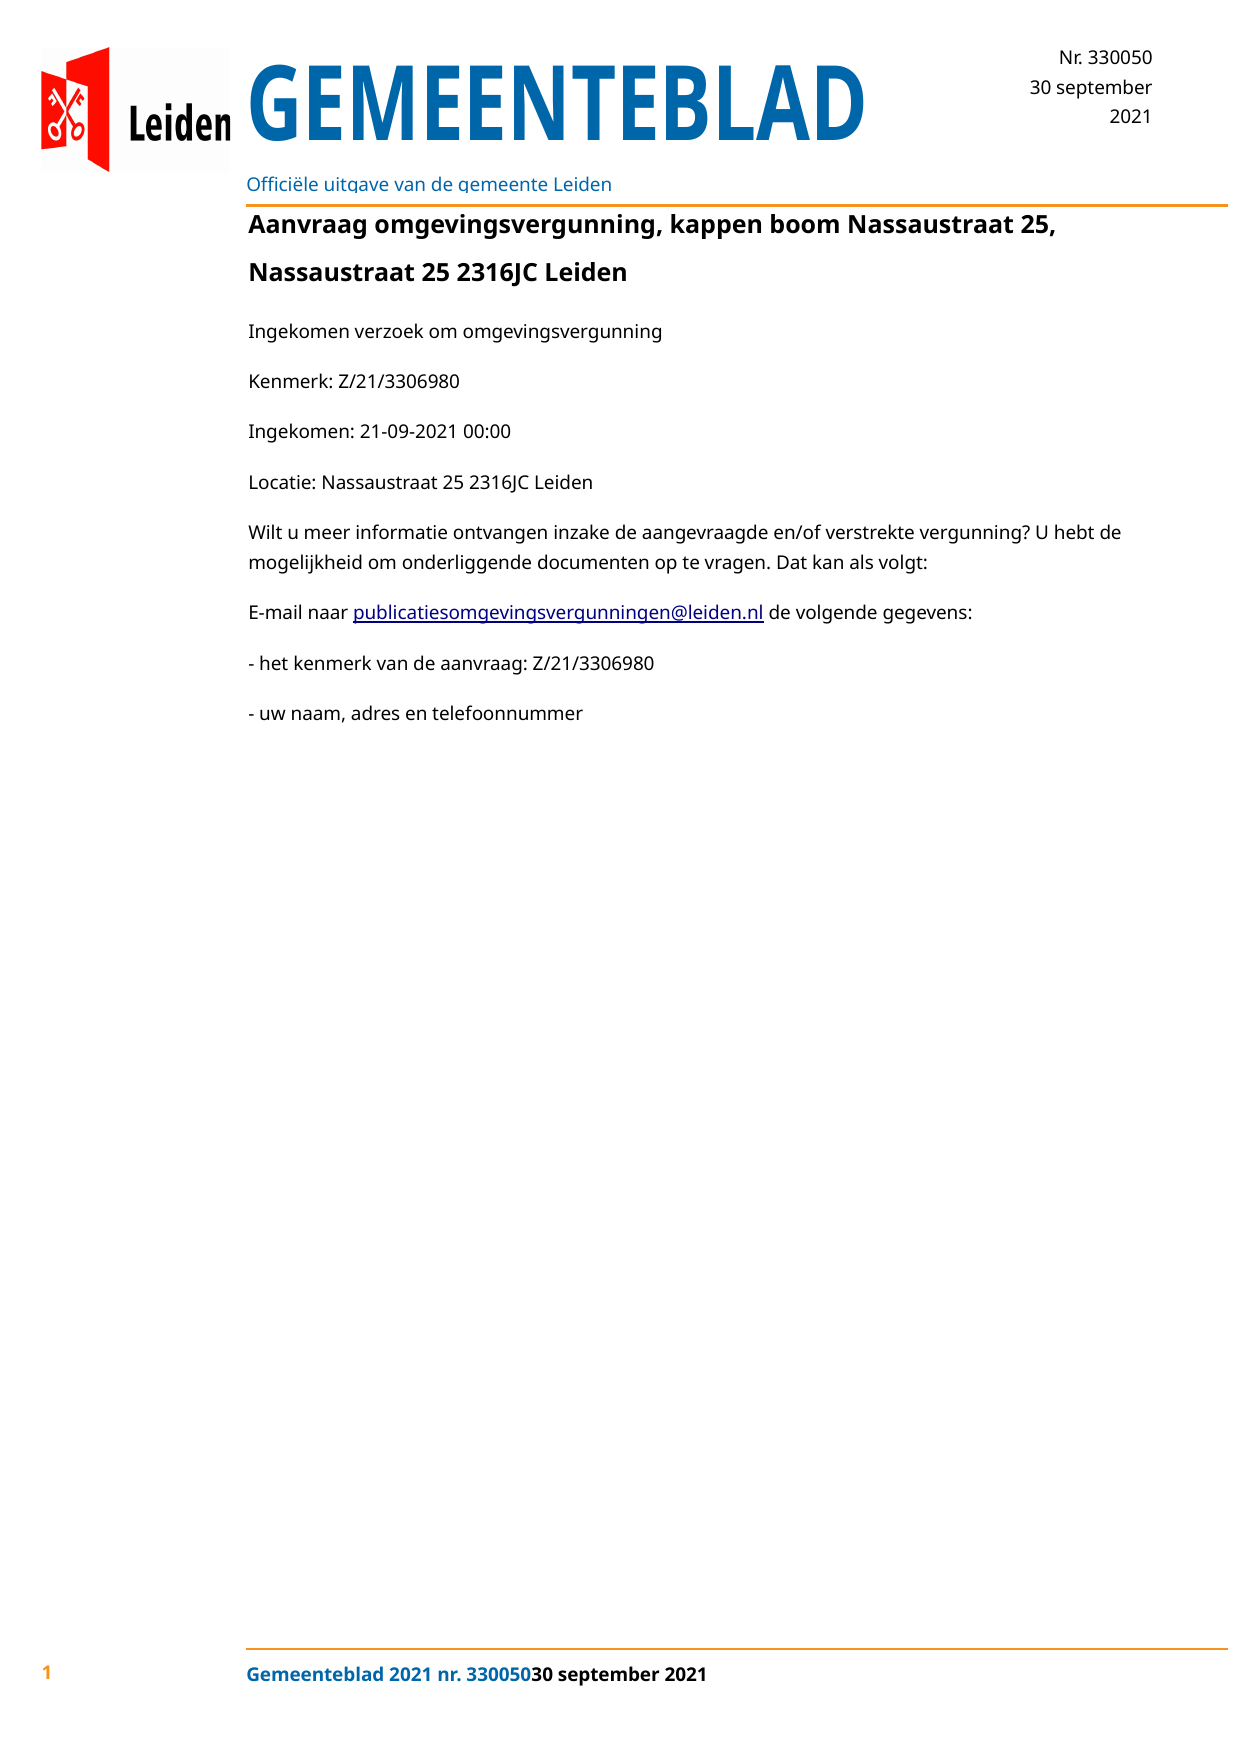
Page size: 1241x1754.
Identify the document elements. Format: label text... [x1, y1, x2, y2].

text Locatie: Nassaustraat 25 2316JC Leiden [248, 469, 1152, 495]
text - uw naam, adres en telefoonnummer [248, 700, 1152, 726]
text E-mail naar publicatiesomgevingsvergunningen@leiden.nl de volgende gegevens: [248, 599, 1152, 625]
text - het kenmerk van de aanvraag: Z/21/3306980 [248, 650, 1152, 676]
text Wilt u meer informatie ontvangen inzake de aangevraagde en/of verstrekte vergunning? U hebt de mogelijkheid om onderliggende documenten op te vragen. Dat kan als volgt: [248, 519, 1152, 575]
text Ingekomen verzoek om omgevingsvergunning [248, 318, 1152, 344]
text Aanvraag omgevingsvergunning, kappen boom Nassaustraat 25, Nassaustraat 25 2316JC Leiden [248, 207, 1152, 288]
text Kenmerk: Z/21/3306980 [248, 368, 1152, 394]
picture [41, 47, 231, 172]
text Ingekomen: 21-09-2021 00:00 [248, 419, 1152, 444]
